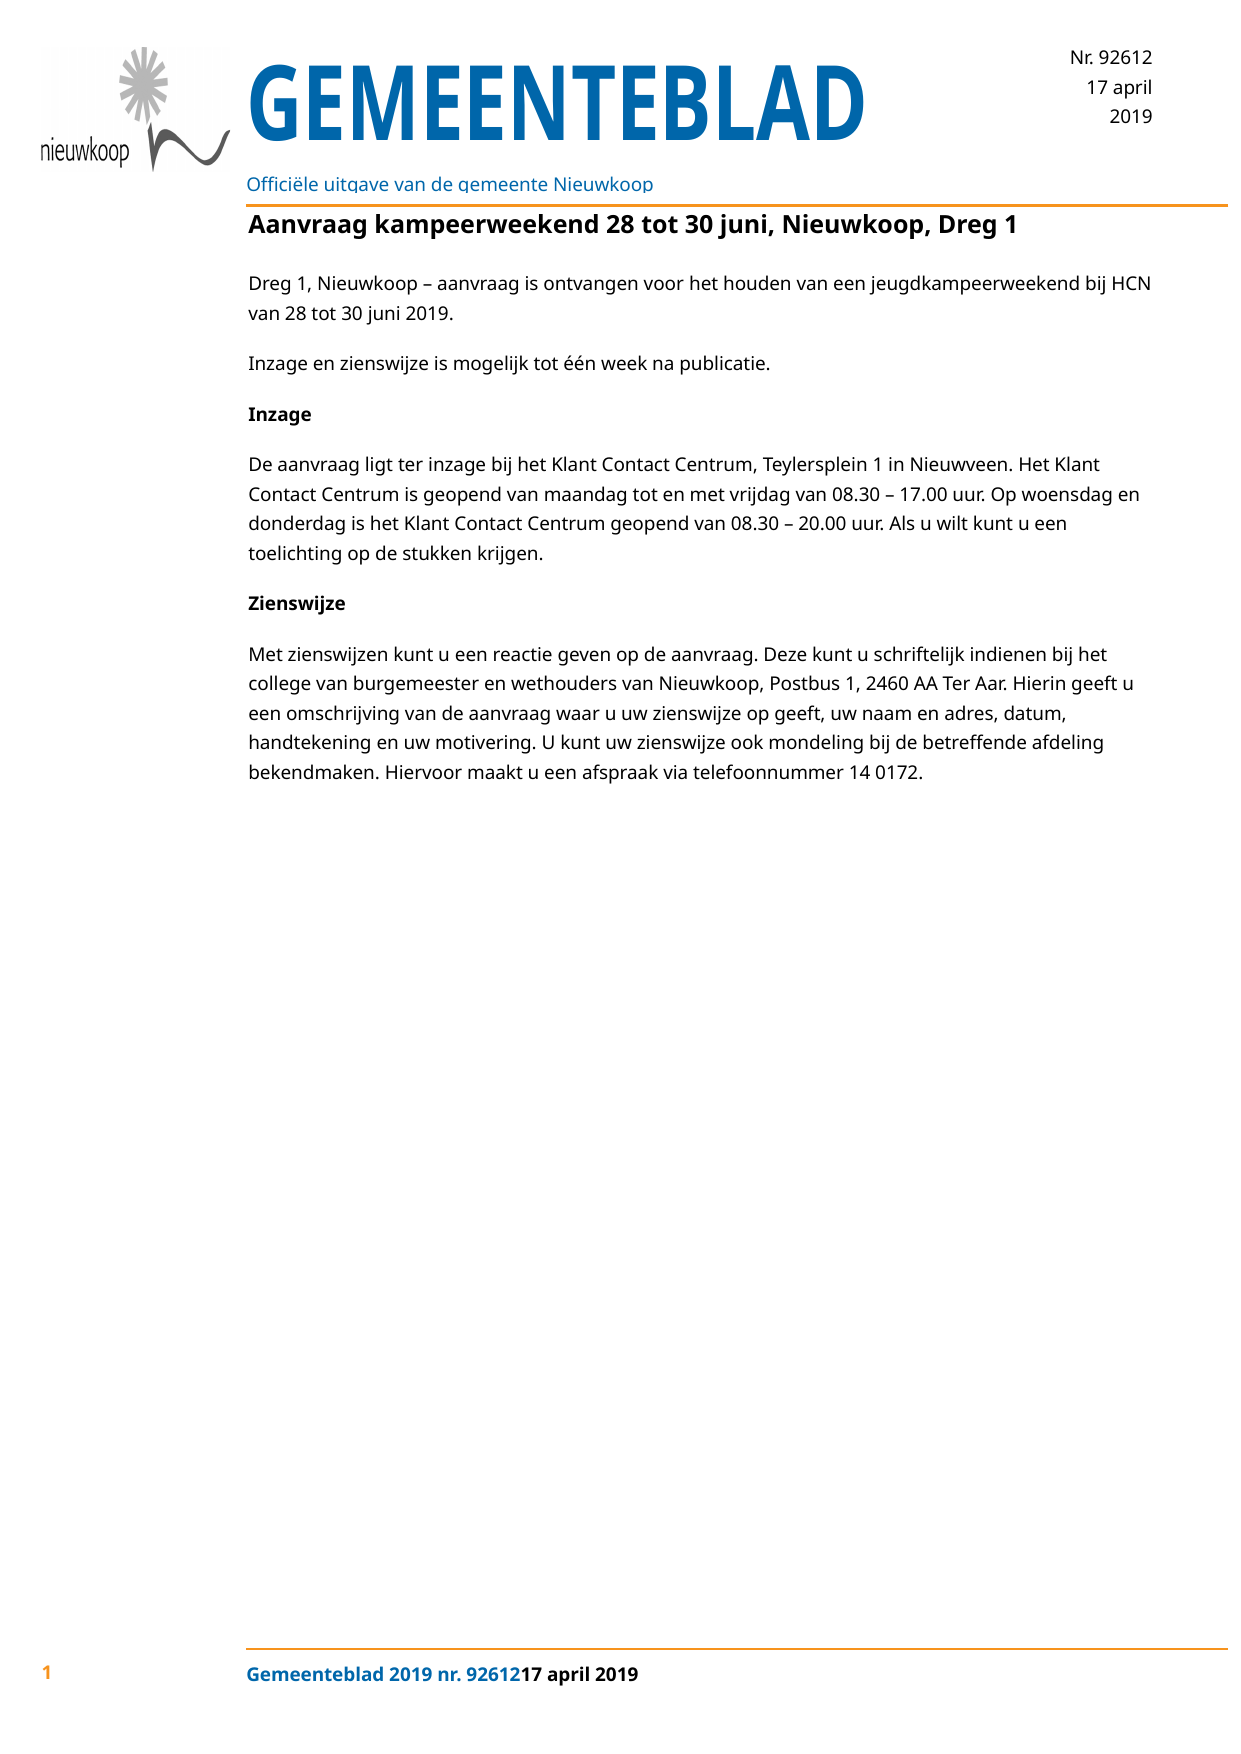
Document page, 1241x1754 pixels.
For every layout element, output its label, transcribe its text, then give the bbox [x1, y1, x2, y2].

text Dreg 1, Nieuwkoop – aanvraag is ontvangen voor het houden van een jeugdkampeerweekend bij HCN van 28 tot 30 juni 2019. [248, 270, 1152, 326]
text Aanvraag kampeerweekend 28 tot 30 juni, Nieuwkoop, Dreg 1 [248, 207, 1152, 241]
text Inzage en zienswijze is mogelijk tot één week na publicatie. [248, 350, 1152, 376]
text De aanvraag ligt ter inzage bij het Klant Contact Centrum, Teylersplein 1 in Nieuwveen. Het Klant Contact Centrum is geopend van maandag tot en met vrijdag van 08.30 – 17.00 uur. Op woensdag en donderdag is het Klant Contact Centrum geopend van 08.30 – 20.00 uur. Als u wilt kunt u een toelichting op de stukken krijgen. [248, 451, 1152, 566]
text Zienswijze [248, 590, 1152, 616]
picture [41, 47, 231, 172]
text Inzage [248, 401, 1152, 426]
text Met zienswijzen kunt u een reactie geven op de aanvraag. Deze kunt u schriftelijk indienen bij het college van burgemeester en wethouders van Nieuwkoop, Postbus 1, 2460 AA Ter Aar. Hierin geeft u een omschrijving van de aanvraag waar u uw zienswijze op geeft, uw naam en adres, datum, handtekening en uw motivering. U kunt uw zienswijze ook mondeling bij de betreffende afdeling bekendmaken. Hiervoor maakt u een afspraak via telefoonnummer 14 0172. [248, 641, 1152, 785]
